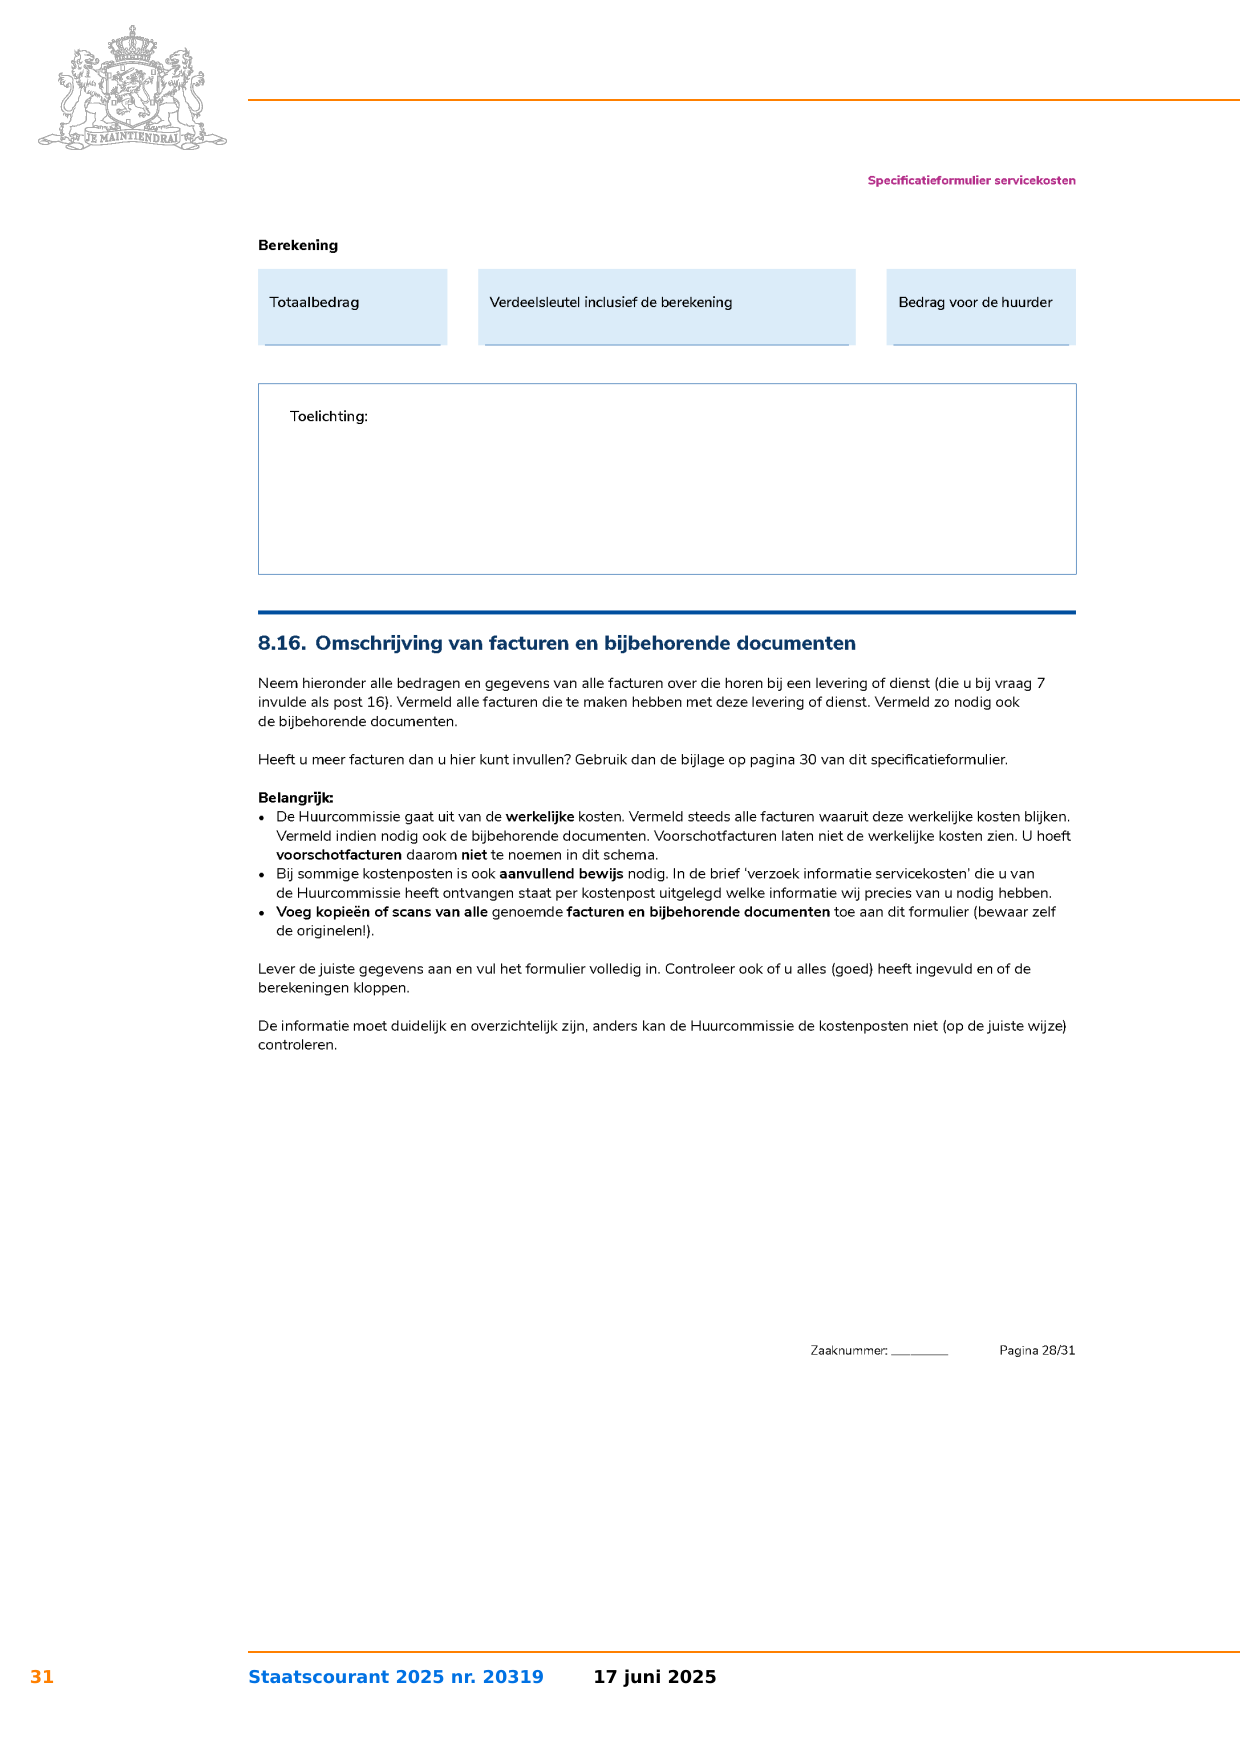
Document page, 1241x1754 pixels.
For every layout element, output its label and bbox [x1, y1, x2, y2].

picture [38, 25, 227, 150]
picture [248, 130, 1081, 1365]
